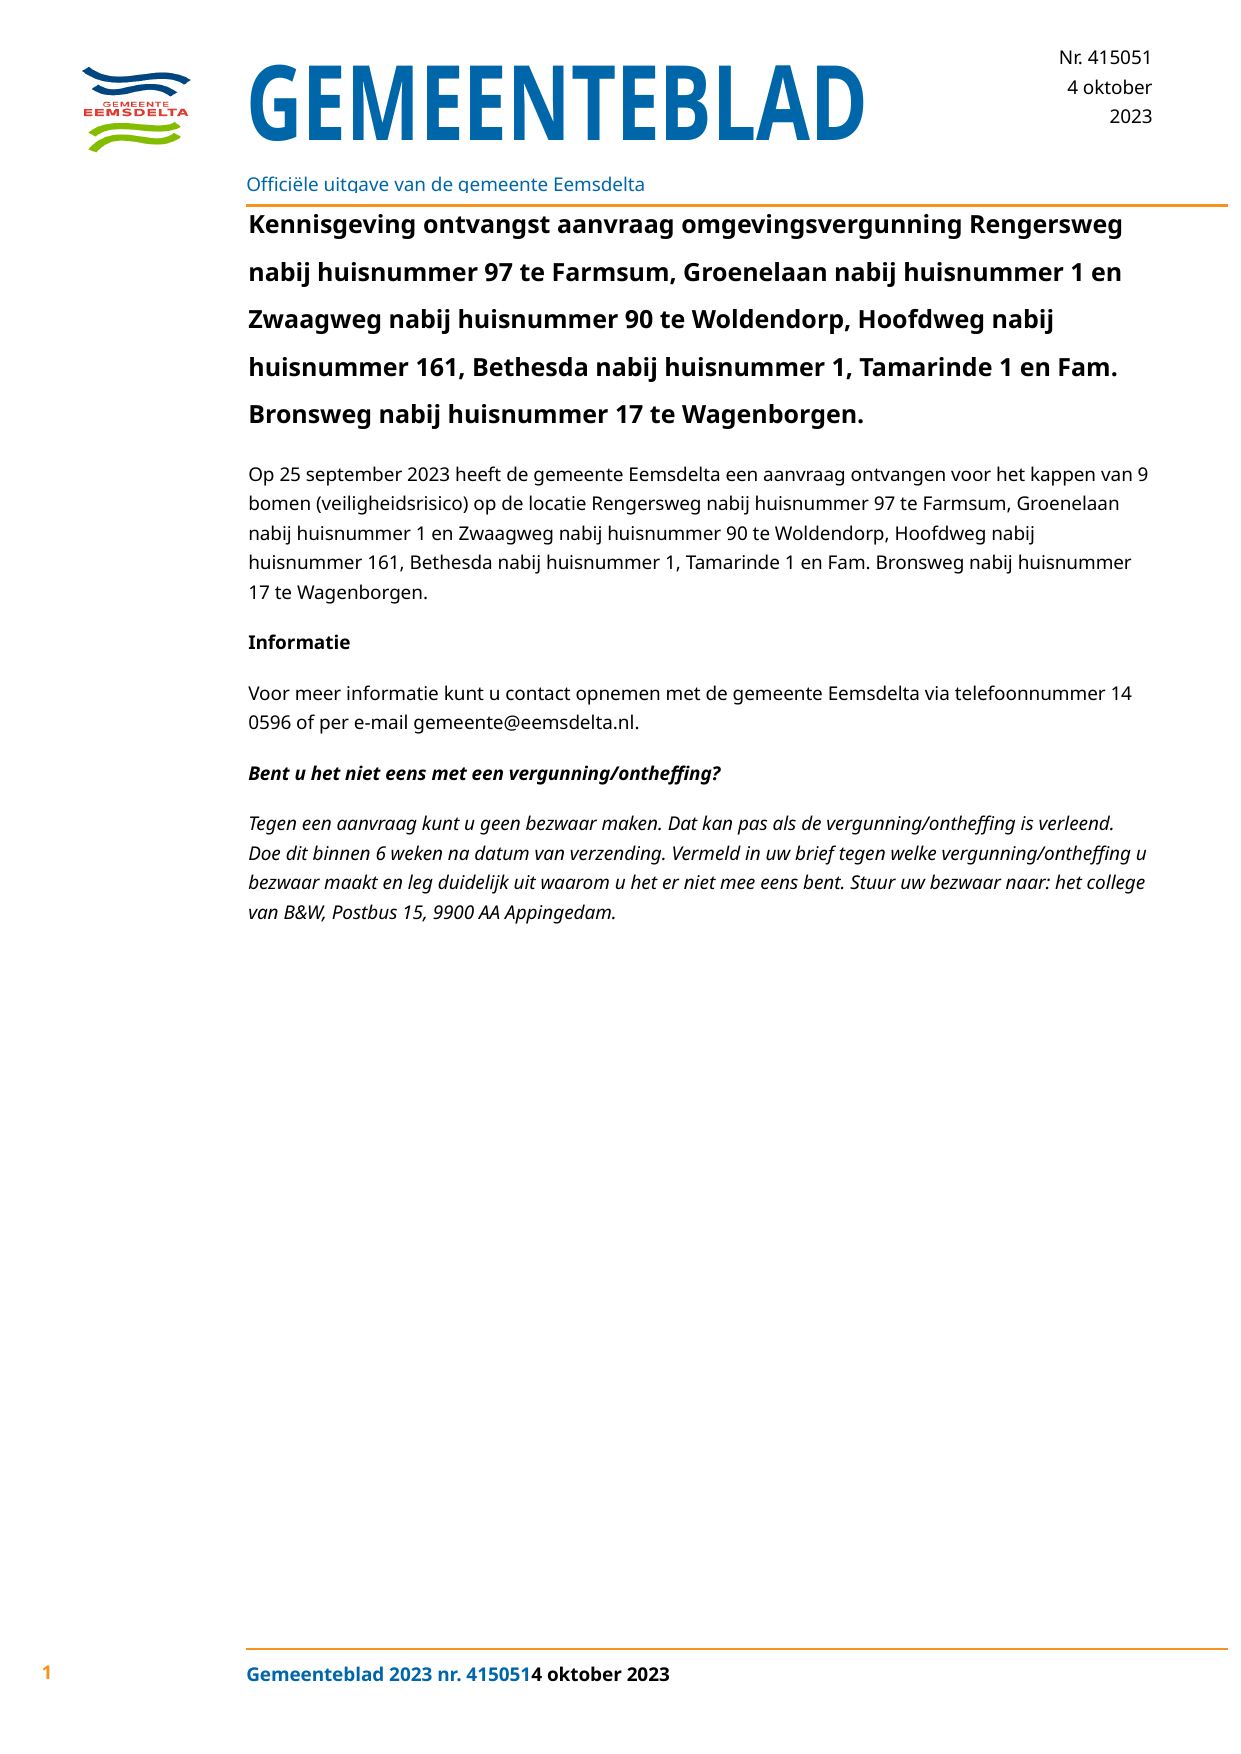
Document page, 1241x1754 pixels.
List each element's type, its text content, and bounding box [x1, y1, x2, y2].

text Kennisgeving ontvangst aanvraag omgevingsvergunning Rengersweg nabij huisnummer 97 te Farmsum, Groenelaan nabij huisnummer 1 en Zwaagweg nabij huisnummer 90 te Woldendorp, Hoofdweg nabij huisnummer 161, Bethesda nabij huisnummer 1, Tamarinde 1 en Fam. Bronsweg nabij huisnummer 17 te Wagenborgen. [248, 207, 1152, 431]
text Voor meer informatie kunt u contact opnemen met de gemeente Eemsdelta via telefoonnummer 14 0596 of per e-mail gemeente@eemsdelta.nl. [248, 680, 1152, 735]
picture [41, 47, 231, 172]
text Bent u het niet eens met een vergunning/ontheffing? [248, 760, 1152, 786]
text Tegen een aanvraag kunt u geen bezwaar maken. Dat kan pas als de vergunning/ontheffing is verleend. Doe dit binnen 6 weken na datum van verzending. Vermeld in uw brief tegen welke vergunning/ontheffing u bezwaar maakt en leg duidelijk uit waarom u het er niet mee eens bent. Stuur uw bezwaar naar: het college van B&W, Postbus 15, 9900 AA Appingedam. [248, 810, 1152, 925]
text Informatie [248, 629, 1152, 655]
text Op 25 september 2023 heeft de gemeente Eemsdelta een aanvraag ontvangen voor het kappen van 9 bomen (veiligheidsrisico) op de locatie Rengersweg nabij huisnummer 97 te Farmsum, Groenelaan nabij huisnummer 1 en Zwaagweg nabij huisnummer 90 te Woldendorp, Hoofdweg nabij huisnummer 161, Bethesda nabij huisnummer 1, Tamarinde 1 en Fam. Bronsweg nabij huisnummer 17 te Wagenborgen. [248, 461, 1152, 605]
